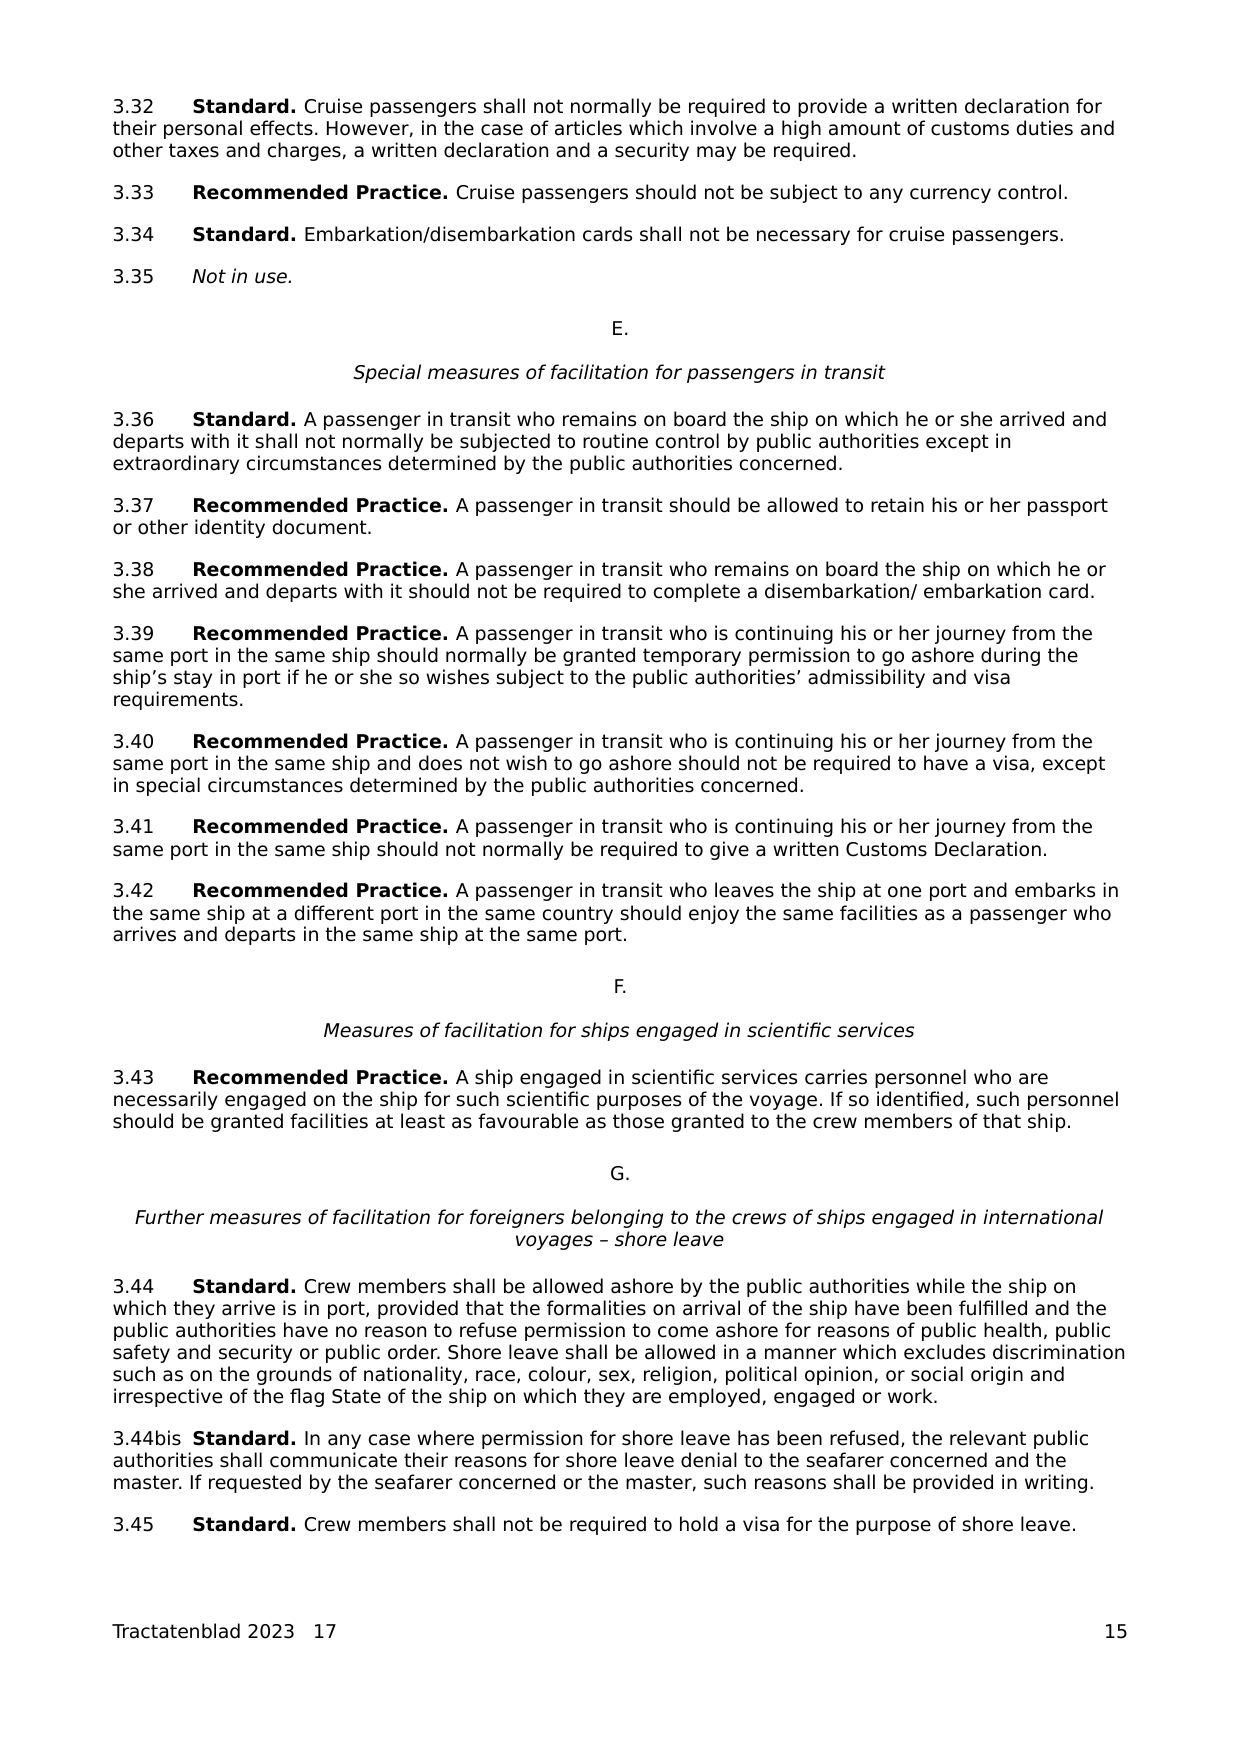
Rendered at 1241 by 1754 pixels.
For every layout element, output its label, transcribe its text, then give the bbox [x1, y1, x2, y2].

text 3.41 Recommended Practice. A passenger in transit who is continuing his or her journey from the same port in the same ship should not normally be required to give a written Customs Declaration. [112, 816, 1128, 860]
text 3.40 Recommended Practice. A passenger in transit who is continuing his or her journey from the same port in the same ship and does not wish to go ashore should not be required to have a visa, except in special circumstances determined by the public authorities concerned. [112, 731, 1128, 796]
text 3.39 Recommended Practice. A passenger in transit who is continuing his or her journey from the same port in the same ship should normally be granted temporary permission to go ashore during the ship’s stay in port if he or she so wishes subject to the public authorities’ admissibility and visa requirements. [112, 623, 1128, 711]
text 3.45 Standard. Crew members shall not be required to hold a visa for the purpose of shore leave. [112, 1514, 1128, 1536]
text 3.43 Recommended Practice. A ship engaged in scientific services carries personnel who are necessarily engaged on the ship for such scientific purposes of the voyage. If so identified, such personnel should be granted facilities at least as favourable as those granted to the crew members of that ship. [112, 1067, 1128, 1133]
text 3.33 Recommended Practice. Cruise passengers should not be subject to any currency control. [112, 182, 1128, 204]
text 3.35 Not in use. [112, 266, 1128, 288]
text 3.37 Recommended Practice. A passenger in transit should be allowed to retain his or her passport or other identity document. [112, 495, 1128, 539]
subtitle F. Measures of facilitation for ships engaged in scientific services [112, 976, 1128, 1042]
text 3.36 Standard. A passenger in transit who remains on board the ship on which he or she arrived and departs with it shall not normally be subjected to routine control by public authorities except in extraordinary circumstances determined by the public authorities concerned. [112, 409, 1128, 475]
text 3.32 Standard. Cruise passengers shall not normally be required to provide a written declaration for their personal effects. However, in the case of articles which involve a high amount of customs duties and other taxes and charges, a written declaration and a security may be required. [112, 96, 1128, 162]
text 3.44bis Standard. In any case where permission for shore leave has been refused, the relevant public authorities shall communicate their reasons for shore leave denial to the seafarer concerned and the master. If requested by the seafarer concerned or the master, such reasons shall be provided in writing. [112, 1428, 1128, 1494]
text 3.42 Recommended Practice. A passenger in transit who leaves the ship at one port and embarks in the same ship at a different port in the same country should enjoy the same facilities as a passenger who arrives and departs in the same ship at the same port. [112, 880, 1128, 946]
text 3.38 Recommended Practice. A passenger in transit who remains on board the ship on which he or she arrived and departs with it should not be required to complete a disembarkation/ embarkation card. [112, 559, 1128, 603]
subtitle G. Further measures of facilitation for foreigners belonging to the crews of ships engaged in international voyages – shore leave [112, 1163, 1128, 1251]
text 3.34 Standard. Embarkation/disembarkation cards shall not be necessary for cruise passengers. [112, 224, 1128, 246]
text 3.44 Standard. Crew members shall be allowed ashore by the public authorities while the ship on which they arrive is in port, provided that the formalities on arrival of the ship have been fulfilled and the public authorities have no reason to refuse permission to come ashore for reasons of public health, public safety and security or public order. Shore leave shall be allowed in a manner which excludes discrimination such as on the grounds of nationality, race, colour, sex, religion, political opinion, or social origin and irrespective of the flag State of the ship on which they are employed, engaged or work. [112, 1276, 1128, 1408]
subtitle E. Special measures of facilitation for passengers in transit [112, 318, 1128, 384]
